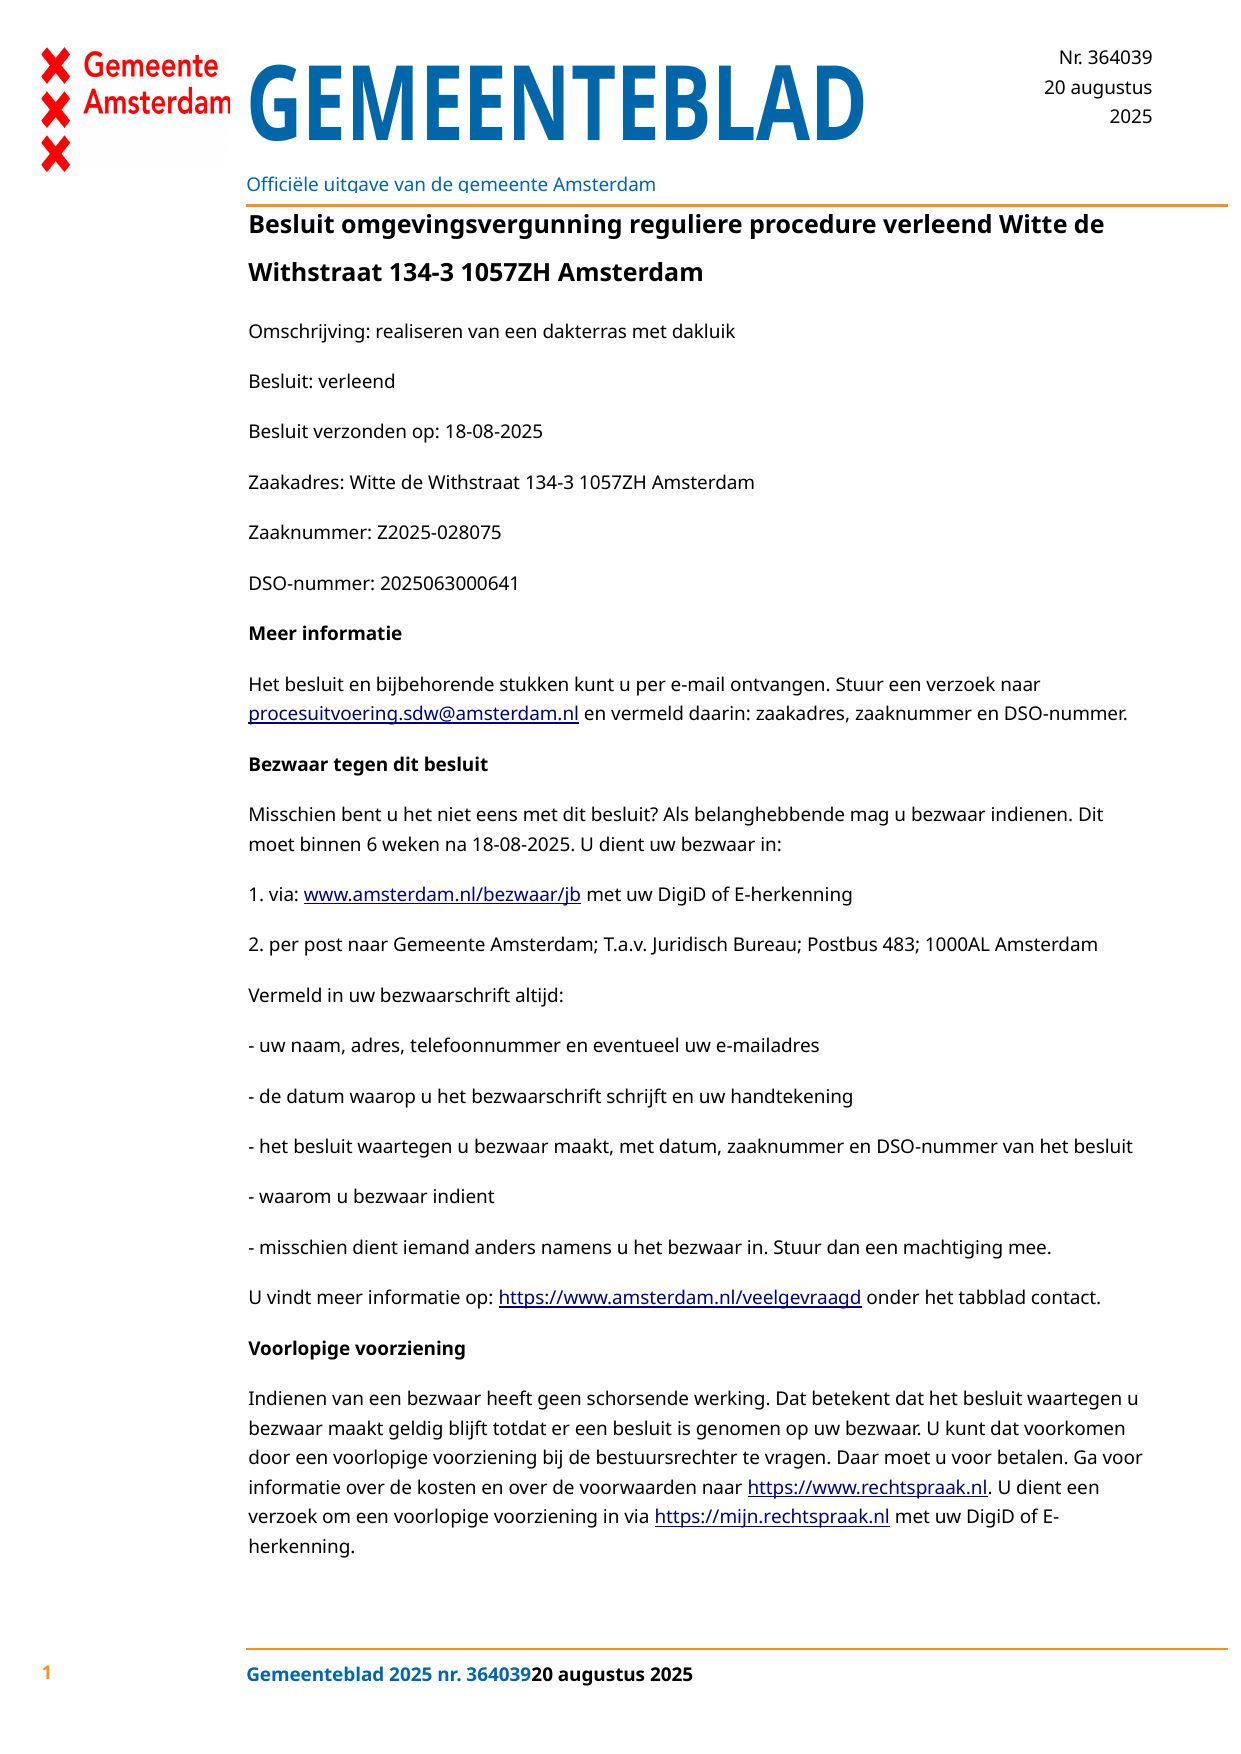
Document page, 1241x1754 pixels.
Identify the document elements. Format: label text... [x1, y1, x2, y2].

text - het besluit waartegen u bezwaar maakt, met datum, zaaknummer en DSO-nummer van het besluit [248, 1133, 1152, 1159]
text Omschrijving: realiseren van een dakterras met dakluik [248, 318, 1152, 344]
text Vermeld in uw bezwaarschrift altijd: [248, 982, 1152, 1008]
text U vindt meer informatie op: https://www.amsterdam.nl/veelgevraagd onder het tabblad contact. [248, 1284, 1152, 1310]
text Misschien bent u het niet eens met dit besluit? Als belanghebbende mag u bezwaar indienen. Dit moet binnen 6 weken na 18-08-2025. U dient uw bezwaar in: [248, 801, 1152, 857]
text Het besluit en bijbehorende stukken kunt u per e-mail ontvangen. Stuur een verzoek naar procesuitvoering.sdw@amsterdam.nl en vermeld daarin: zaakadres, zaaknummer en DSO-nummer. [248, 671, 1152, 726]
text - waarom u bezwaar indient [248, 1184, 1152, 1209]
text Besluit: verleend [248, 368, 1152, 394]
text 2. per post naar Gemeente Amsterdam; T.a.v. Juridisch Bureau; Postbus 483; 1000AL Amsterdam [248, 932, 1152, 957]
text Voorlopige voorziening [248, 1335, 1152, 1361]
text - uw naam, adres, telefoonnummer en eventueel uw e-mailadres [248, 1032, 1152, 1058]
text 1. via: www.amsterdam.nl/bezwaar/jb met uw DigiD of E-herkenning [248, 881, 1152, 907]
text DSO-nummer: 2025063000641 [248, 570, 1152, 596]
text - misschien dient iemand anders namens u het bezwaar in. Stuur dan een machtiging mee. [248, 1234, 1152, 1260]
text Besluit omgevingsvergunning reguliere procedure verleend Witte de Withstraat 134-3 1057ZH Amsterdam [248, 207, 1152, 288]
picture [41, 47, 231, 172]
text Zaakadres: Witte de Withstraat 134-3 1057ZH Amsterdam [248, 469, 1152, 495]
text - de datum waarop u het bezwaarschrift schrijft en uw handtekening [248, 1083, 1152, 1109]
text Meer informatie [248, 620, 1152, 646]
text Zaaknummer: Z2025-028075 [248, 519, 1152, 545]
text Indienen van een bezwaar heeft geen schorsende werking. Dat betekent dat het besluit waartegen u bezwaar maakt geldig blijft totdat er een besluit is genomen op uw bezwaar. U kunt dat voorkomen door een voorlopige voorziening bij de bestuursrechter te vragen. Daar moet u voor betalen. Ga voor informatie over de kosten en over de voorwaarden naar https://www.rechtspraak.nl. U dient een verzoek om een voorlopige voorziening in via https://mijn.rechtspraak.nl met uw DigiD of E-herkenning. [248, 1385, 1152, 1559]
text Bezwaar tegen dit besluit [248, 751, 1152, 777]
text Besluit verzonden op: 18-08-2025 [248, 419, 1152, 444]
